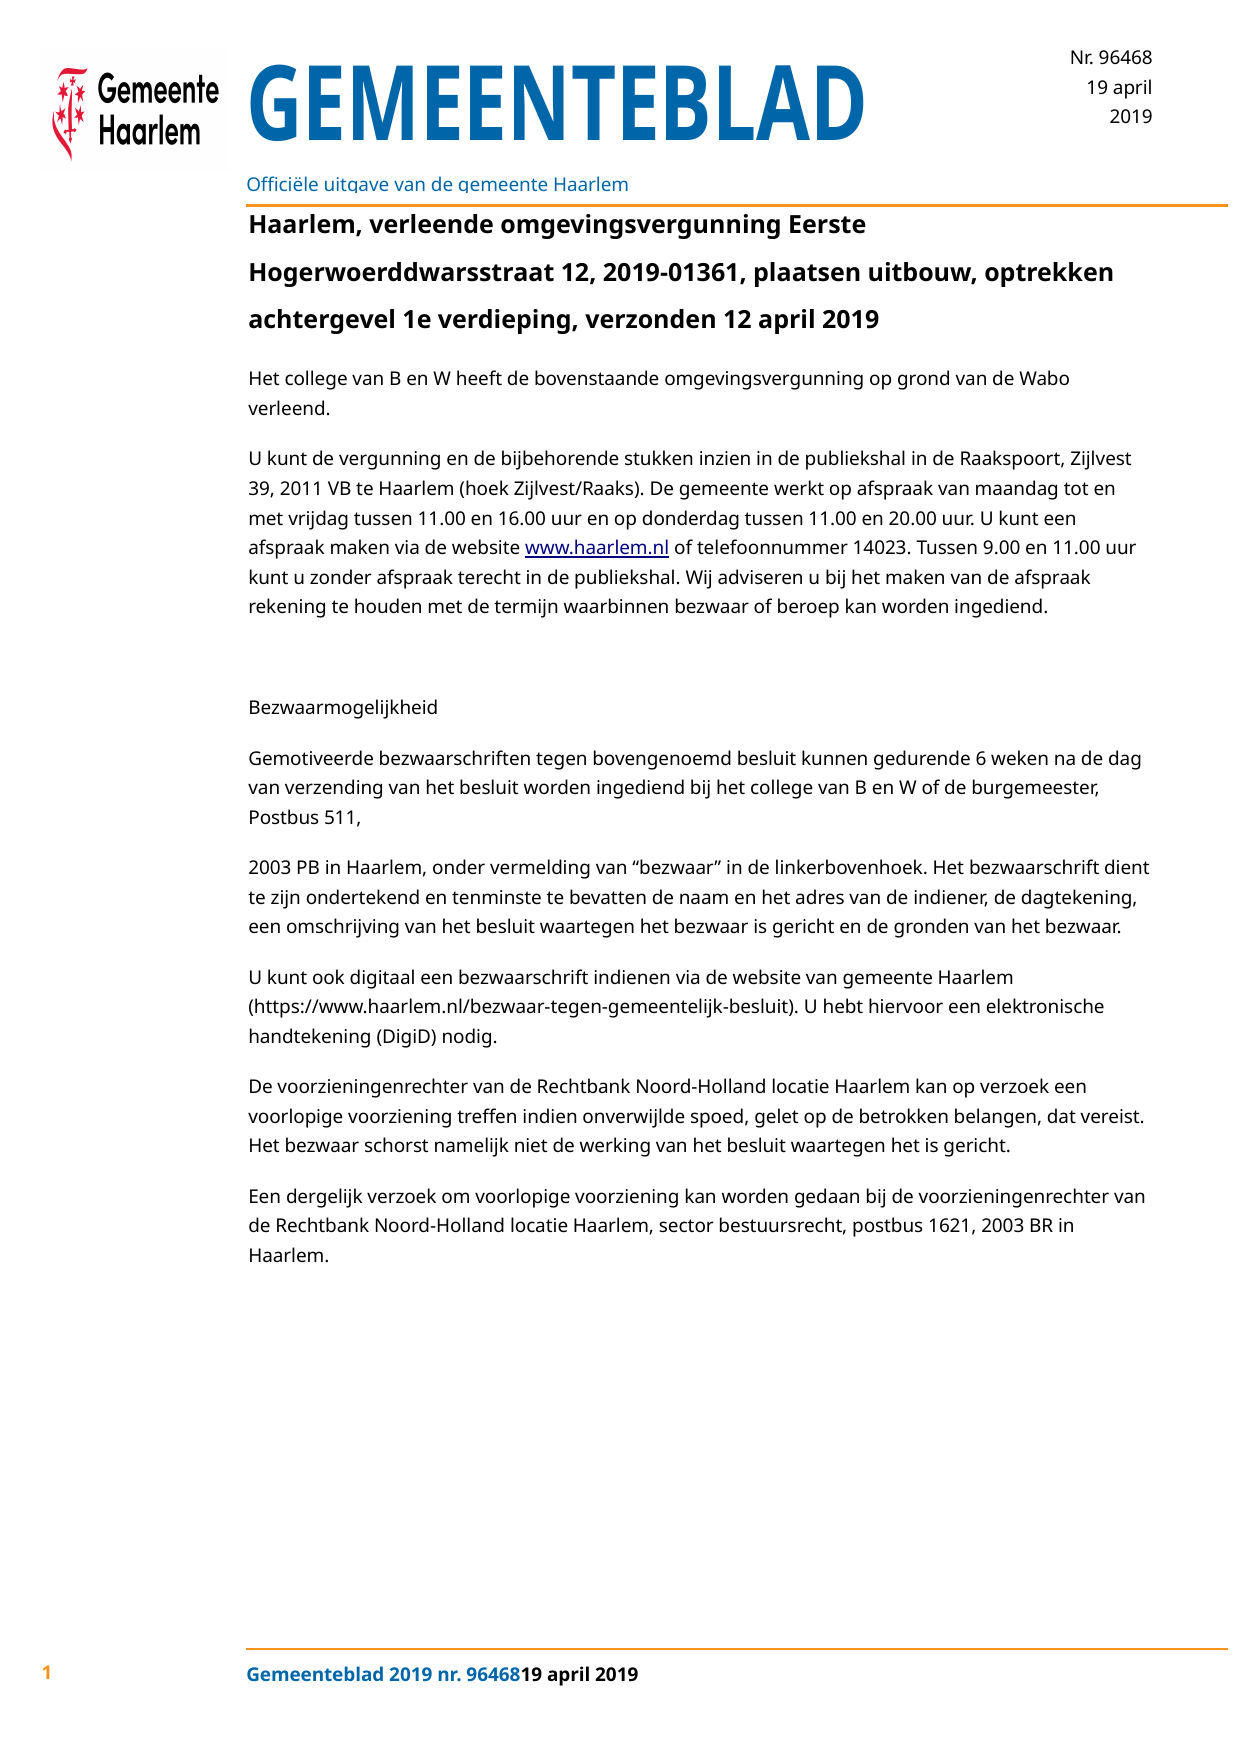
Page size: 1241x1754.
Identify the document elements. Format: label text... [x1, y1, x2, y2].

picture [41, 47, 231, 172]
text Bezwaarmogelijkheid [248, 694, 1152, 720]
text U kunt de vergunning en de bijbehorende stukken inzien in de publiekshal in de Raakspoort, Zijlvest 39, 2011 VB te Haarlem (hoek Zijlvest/Raaks). De gemeente werkt op afspraak van maandag tot en met vrijdag tussen 11.00 en 16.00 uur en op donderdag tussen 11.00 en 20.00 uur. U kunt een afspraak maken via de website www.haarlem.nl of telefoonnummer 14023. Tussen 9.00 en 11.00 uur kunt u zonder afspraak terecht in de publiekshal. Wij adviseren u bij het maken van de afspraak rekening te houden met de termijn waarbinnen bezwaar of beroep kan worden ingediend. [248, 446, 1152, 619]
text 2003 PB in Haarlem, onder vermelding van “bezwaar” in de linkerbovenhoek. Het bezwaarschrift dient te zijn ondertekend en tenminste te bevatten de naam en het adres van de indiener, de dagtekening, een omschrijving van het besluit waartegen het bezwaar is gericht en de gronden van het bezwaar. [248, 854, 1152, 939]
text Gemotiveerde bezwaarschriften tegen bovengenoemd besluit kunnen gedurende 6 weken na de dag van verzending van het besluit worden ingediend bij het college van B en W of de burgemeester, Postbus 511, [248, 745, 1152, 829]
text Haarlem, verleende omgevingsvergunning Eerste Hogerwoerddwarsstraat 12, 2019-01361, plaatsen uitbouw, optrekken achtergevel 1e verdieping, verzonden 12 april 2019 [248, 207, 1152, 336]
text U kunt ook digitaal een bezwaarschrift indienen via de website van gemeente Haarlem (https://www.haarlem.nl/bezwaar-tegen-gemeentelijk-besluit). U hebt hiervoor een elektronische handtekening (DigiD) nodig. [248, 964, 1152, 1049]
text Het college van B en W heeft de bovenstaande omgevingsvergunning op grond van de Wabo verleend. [248, 366, 1152, 421]
text De voorzieningenrechter van de Rechtbank Noord-Holland locatie Haarlem kan op verzoek een voorlopige voorziening treffen indien onverwijlde spoed, gelet op de betrokken belangen, dat vereist. Het bezwaar schorst namelijk niet de werking van het besluit waartegen het is gericht. [248, 1073, 1152, 1158]
text Een dergelijk verzoek om voorlopige voorziening kan worden gedaan bij de voorzieningenrechter van de Rechtbank Noord-Holland locatie Haarlem, sector bestuursrecht, postbus 1621, 2003 BR in Haarlem. [248, 1183, 1152, 1268]
